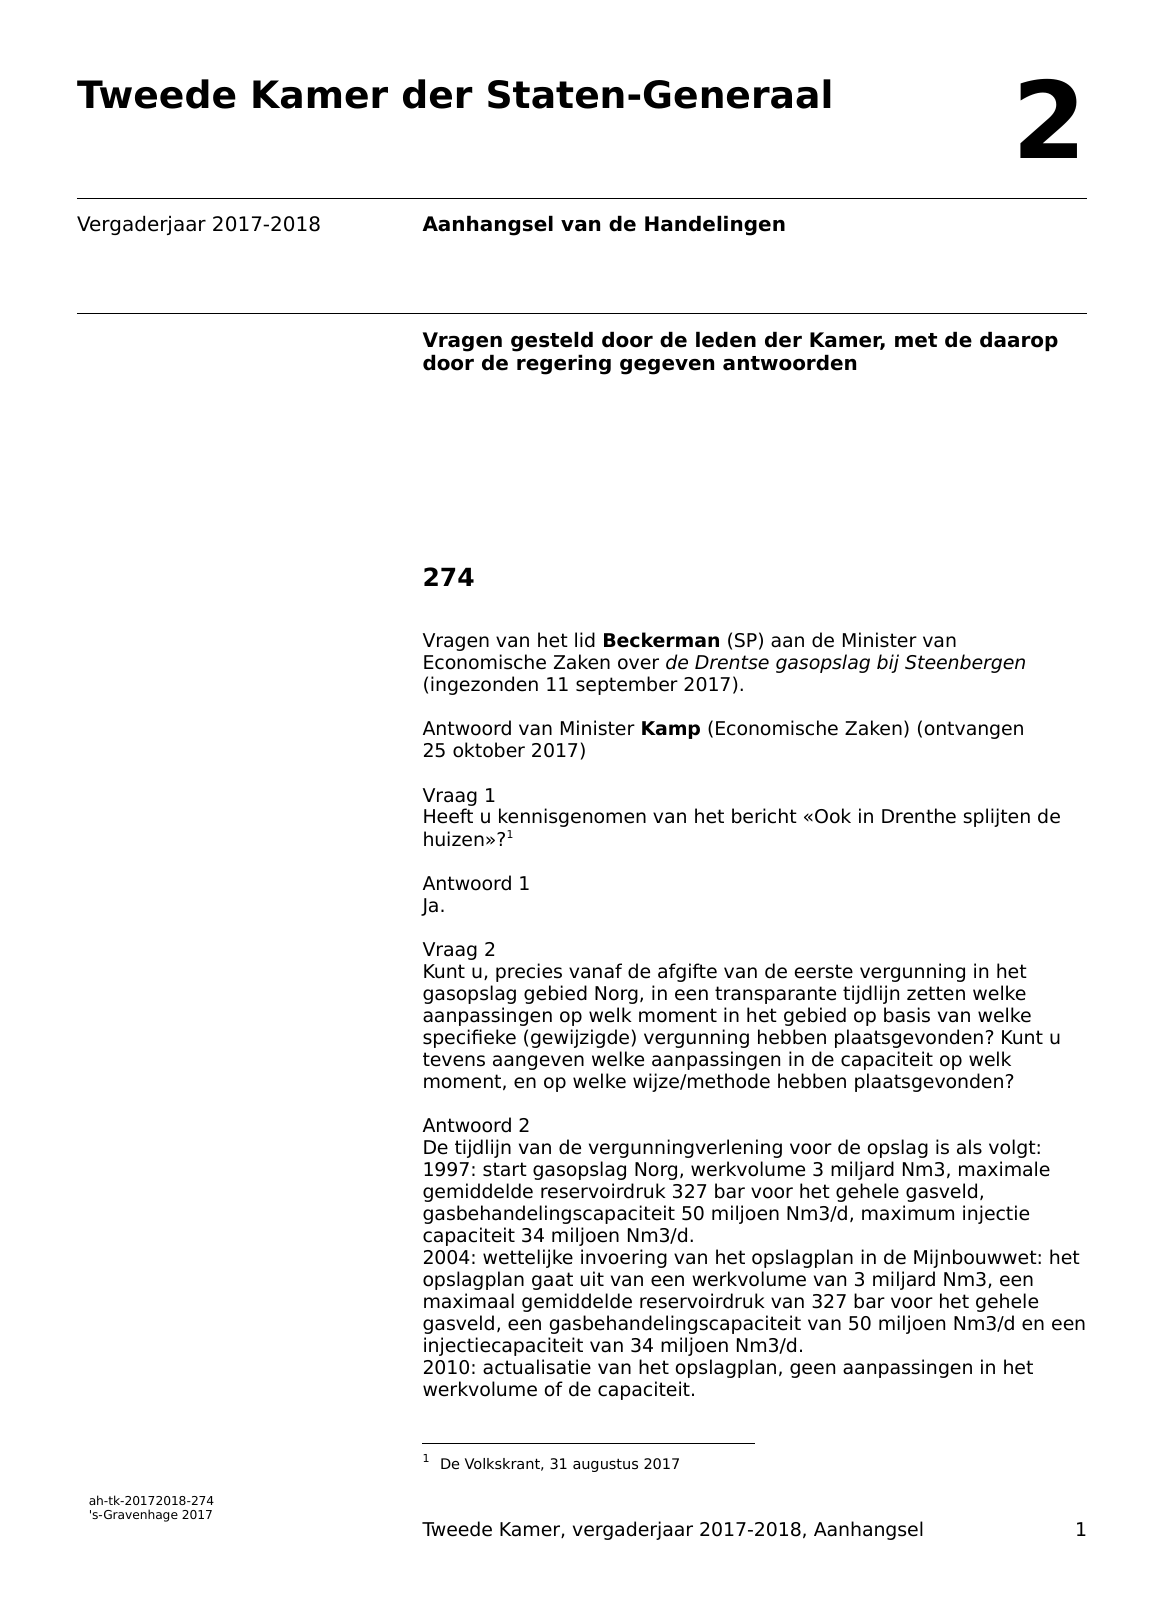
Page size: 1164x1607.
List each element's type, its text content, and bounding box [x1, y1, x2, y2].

text 2010: actualisatie van het opslagplan, geen aanpassingen in het werkvolume of de capaciteit. [422, 1357, 1087, 1401]
text ah-tk-20172018-274 [88, 1494, 323, 1508]
text Antwoord van Minister Kamp (Economische Zaken) (ontvangen 25 oktober 2017) [422, 718, 1087, 762]
text Antwoord 1 [422, 873, 1087, 894]
text 274 [422, 563, 1087, 592]
table_cell Aanhangsel van de Handelingen [422, 199, 1087, 313]
text Vraag 1 [422, 784, 1087, 806]
text De Volkskrant, 31 augustus 2017 [422, 1452, 1087, 1474]
text Vraag 2 [422, 939, 1087, 961]
text Ja. [422, 894, 1087, 917]
table_cell Vergaderjaar 2017-2018 [77, 199, 422, 313]
table_cell [77, 314, 422, 375]
text Vragen van het lid Beckerman (SP) aan de Minister van Economische Zaken over de Drentse gasopslag bij Steenbergen (ingezonden 11 september 2017). [422, 630, 1087, 696]
table_cell Vragen gesteld door de leden der Kamer, met de daarop door de regering gegeven antwoorden [422, 314, 1087, 375]
text De tijdlijn van de vergunningverlening voor de opslag is als volgt: [422, 1137, 1087, 1159]
table_header Tweede Kamer der Staten-Generaal [77, 59, 886, 198]
text 1997: start gasopslag Norg, werkvolume 3 miljard Nm3, maximale gemiddelde reservoirdruk 327 bar voor het gehele gasveld, gasbehandelingscapaciteit 50 miljoen Nm3/d, maximum injectie capaciteit 34 miljoen Nm3/d. [422, 1159, 1087, 1247]
text 's-Gravenhage 2017 [88, 1508, 323, 1522]
text Heeft u kennisgenomen van het bericht «Ook in Drenthe splijten de huizen»? [422, 806, 1087, 850]
table_header 2 [886, 59, 1087, 198]
text Antwoord 2 [422, 1115, 1087, 1137]
text Kunt u, precies vanaf de afgifte van de eerste vergunning in het gasopslag gebied Norg, in een transparante tijdlijn zetten welke aanpassingen op welk moment in het gebied op basis van welke specifieke (gewijzigde) vergunning hebben plaatsgevonden? Kunt u tevens aangeven welke aanpassingen in de capaciteit op welk moment, en op welke wijze/methode hebben plaatsgevonden? [422, 961, 1087, 1093]
text 2004: wettelijke invoering van het opslagplan in de Mijnbouwwet: het opslagplan gaat uit van een werkvolume van 3 miljard Nm3, een maximaal gemiddelde reservoirdruk van 327 bar voor het gehele gasveld, een gasbehandelingscapaciteit van 50 miljoen Nm3/d en een injectiecapaciteit van 34 miljoen Nm3/d. [422, 1247, 1087, 1357]
